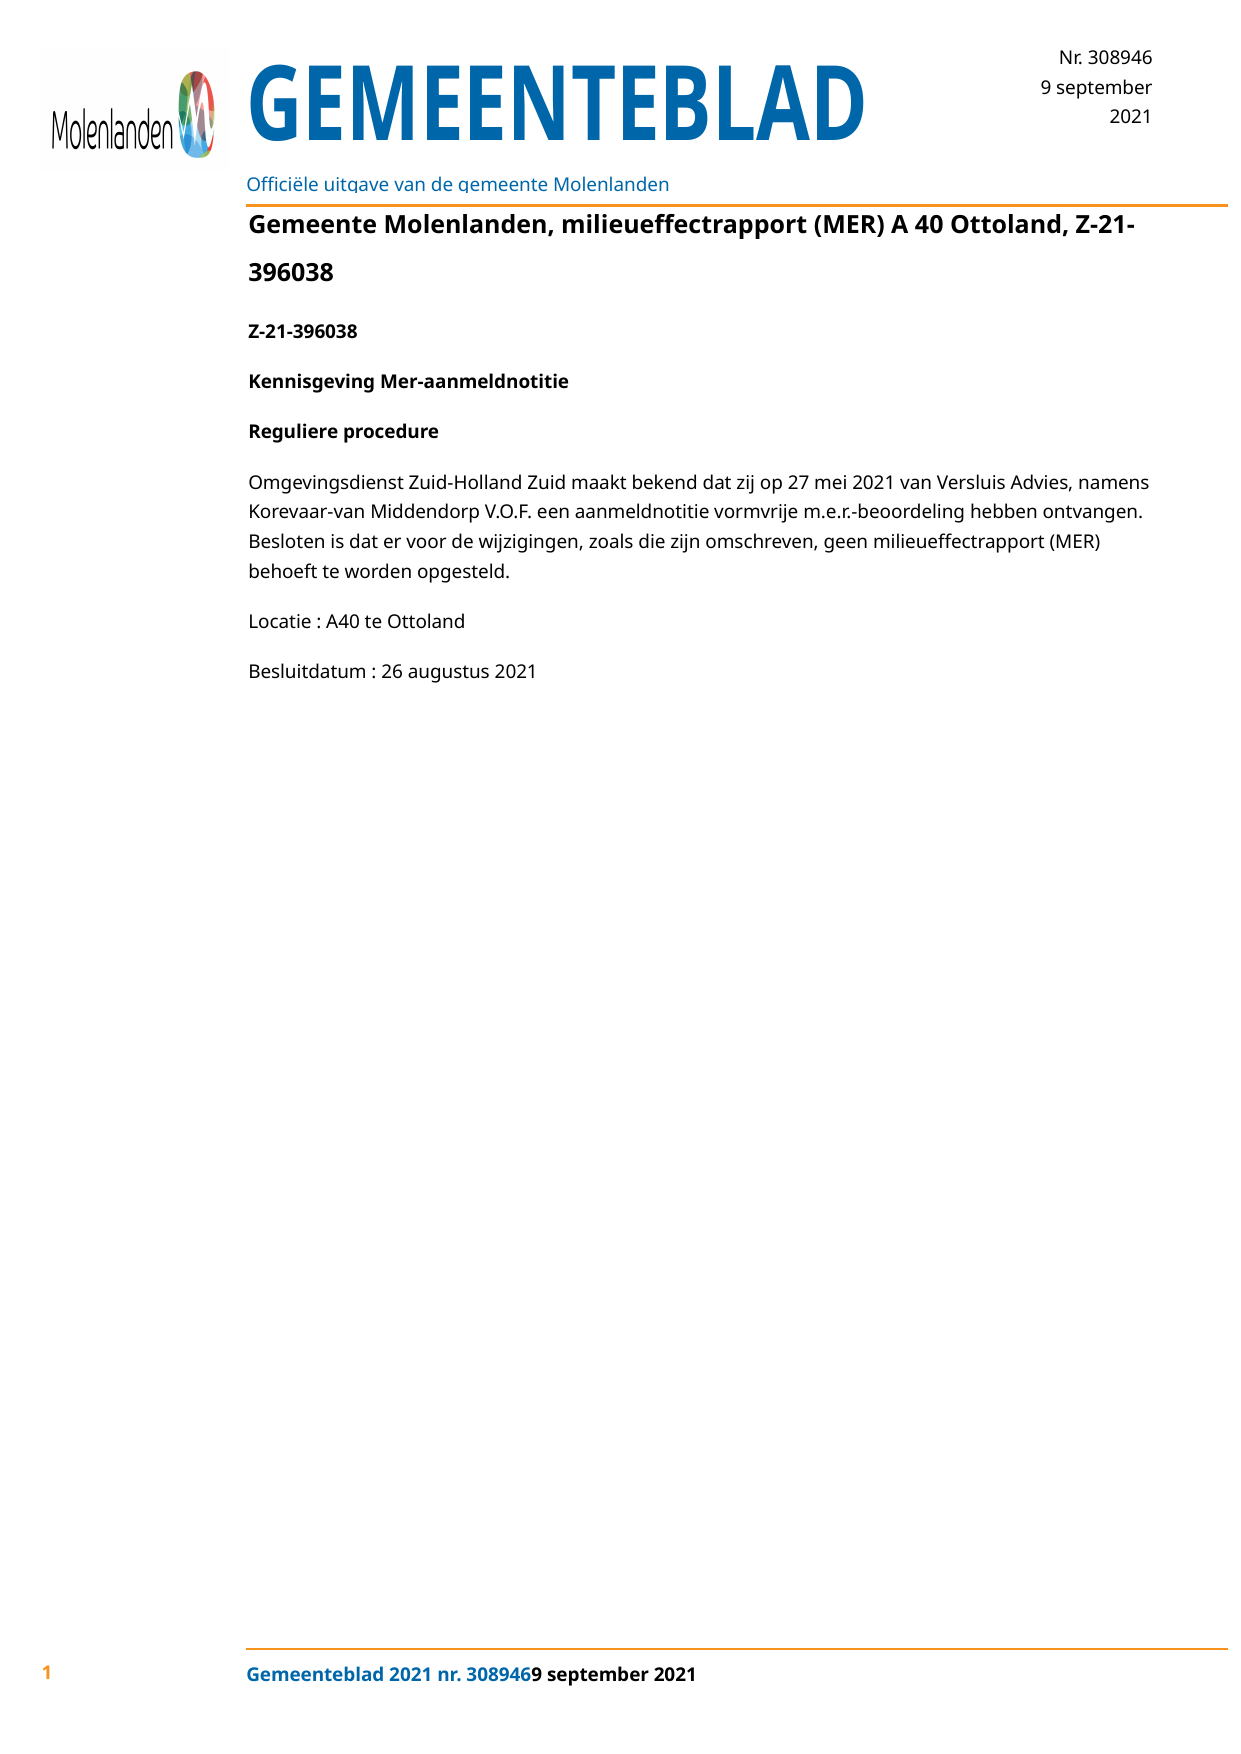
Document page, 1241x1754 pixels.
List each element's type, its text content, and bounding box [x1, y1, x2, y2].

text Kennisgeving Mer-aanmeldnotitie [248, 368, 1152, 394]
text Locatie : A40 te Ottoland [248, 608, 1152, 634]
picture [41, 47, 231, 172]
text Besluitdatum : 26 augustus 2021 [248, 659, 1152, 684]
text Reguliere procedure [248, 419, 1152, 444]
text Z-21-396038 [248, 318, 1152, 344]
text Omgevingsdienst Zuid-Holland Zuid maakt bekend dat zij op 27 mei 2021 van Versluis Advies, namens Korevaar-van Middendorp V.O.F. een aanmeldnotitie vormvrije m.e.r.-beoordeling hebben ontvangen. Besloten is dat er voor de wijzigingen, zoals die zijn omschreven, geen milieueffectrapport (MER) behoeft te worden opgesteld. [248, 469, 1152, 584]
text Gemeente Molenlanden, milieueffectrapport (MER) A 40 Ottoland, Z-21-396038 [248, 207, 1152, 288]
